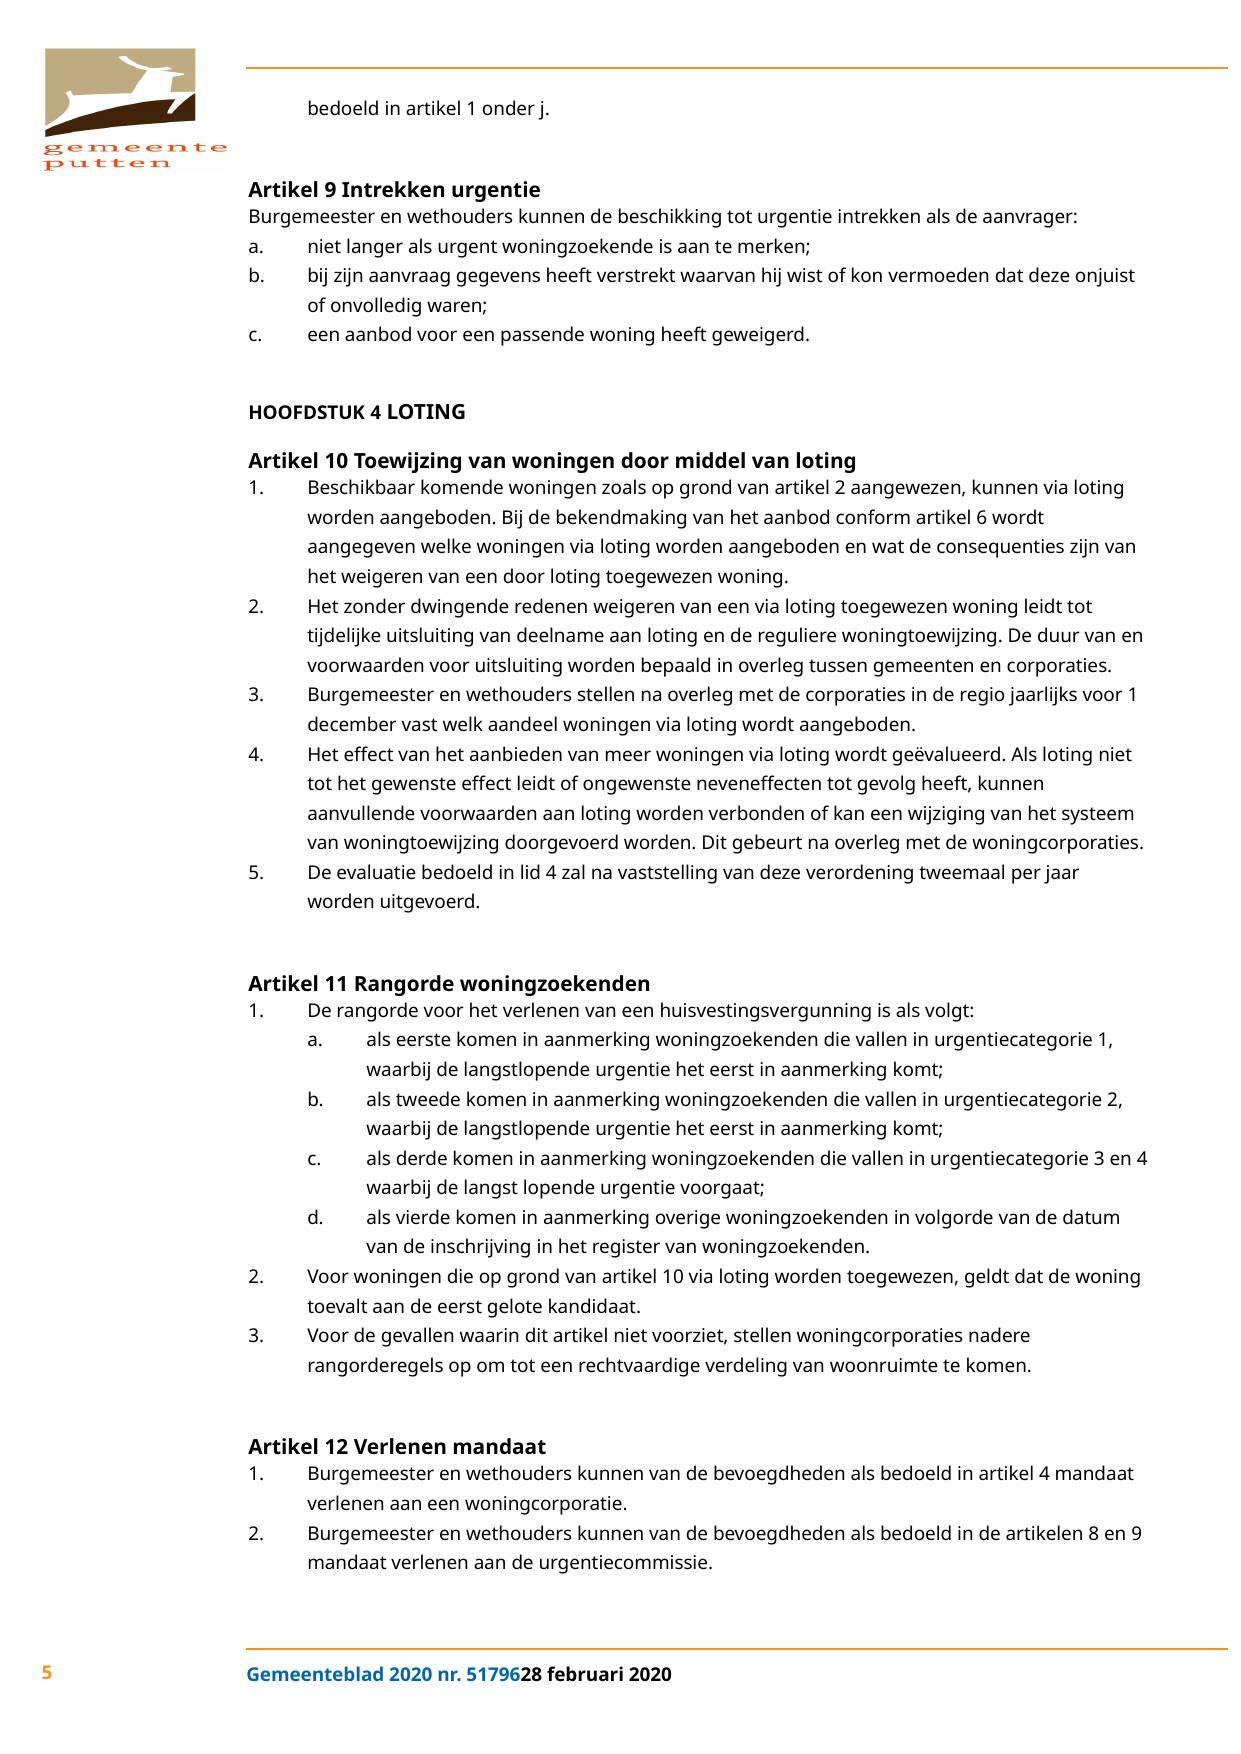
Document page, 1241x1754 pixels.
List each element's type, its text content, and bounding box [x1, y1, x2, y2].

list De evaluatie bedoeld in lid 4 zal na vaststelling van deze verordening tweemaal per jaar worden uitgevoerd. [248, 859, 1152, 914]
list Voor de gevallen waarin dit artikel niet voorziet, stellen woningcorporaties nadere rangorderegels op om tot een rechtvaardige verdeling van woonruimte te komen. [248, 1322, 1152, 1378]
list als vierde komen in aanmerking overige woningzoekenden in volgorde van de datum van de inschrijving in het register van woningzoekenden. [307, 1204, 1152, 1259]
list niet langer als urgent woningzoekende is aan te merken; [248, 233, 1152, 258]
list Burgemeester en wethouders stellen na overleg met de corporaties in de regio jaarlijks voor 1 december vast welk aandeel woningen via loting wordt aangeboden. [248, 682, 1152, 737]
list bedoeld in artikel 1 onder j. [248, 95, 1152, 121]
list Burgemeester en wethouders kunnen van de bevoegdheden als bedoeld in de artikelen 8 en 9 mandaat verlenen aan de urgentiecommissie. [248, 1520, 1152, 1575]
list een aanbod voor een passende woning heeft geweigerd. [248, 322, 1152, 347]
list als derde komen in aanmerking woningzoekenden die vallen in urgentiecategorie 3 en 4 waarbij de langst lopende urgentie voorgaat; [307, 1145, 1152, 1200]
picture [41, 47, 231, 172]
list Het zonder dwingende redenen weigeren van een via loting toegewezen woning leidt tot tijdelijke uitsluiting van deelname aan loting en de reguliere woningtoewijzing. De duur van en voorwaarden voor uitsluiting worden bepaald in overleg tussen gemeenten en corporaties. [248, 593, 1152, 678]
text Artikel 10 Toewijzing van woningen door middel van loting [248, 446, 1152, 474]
text Artikel 11 Rangorde woningzoekenden [248, 969, 1152, 997]
list als tweede komen in aanmerking woningzoekenden die vallen in urgentiecategorie 2, waarbij de langstlopende urgentie het eerst in aanmerking komt; [307, 1086, 1152, 1141]
list Beschikbaar komende woningen zoals op grond van artikel 2 aangewezen, kunnen via loting worden aangeboden. Bij de bekendmaking van het aanbod conform artikel 6 wordt aangegeven welke woningen via loting worden aangeboden en wat de consequenties zijn van het weigeren van een door loting toegewezen woning. [248, 474, 1152, 589]
text Artikel 9 Intrekken urgentie [248, 175, 1152, 203]
list De rangorde voor het verlenen van een huisvestingsvergunning is als volgt: [248, 997, 1152, 1023]
list Voor woningen die op grond van artikel 10 via loting worden toegewezen, geldt dat de woning toevalt aan de eerst gelote kandidaat. [248, 1263, 1152, 1319]
text Burgemeester en wethouders kunnen de beschikking tot urgentie intrekken als de aanvrager: [248, 203, 1152, 229]
text Artikel 12 Verlenen mandaat [248, 1432, 1152, 1461]
list bij zijn aanvraag gegevens heeft verstrekt waarvan hij wist of kon vermoeden dat deze onjuist of onvolledig waren; [248, 262, 1152, 318]
list als eerste komen in aanmerking woningzoekenden die vallen in urgentiecategorie 1, waarbij de langstlopende urgentie het eerst in aanmerking komt; [307, 1027, 1152, 1082]
text HOOFDSTUK 4 LOTING [248, 397, 1152, 425]
list Burgemeester en wethouders kunnen van de bevoegdheden als bedoeld in artikel 4 mandaat verlenen aan een woningcorporatie. [248, 1461, 1152, 1516]
list Het effect van het aanbieden van meer woningen via loting wordt geëvalueerd. Als loting niet tot het gewenste effect leidt of ongewenste neveneffecten tot gevolg heeft, kunnen aanvullende voorwaarden aan loting worden verbonden of kan een wijziging van het systeem van woningtoewijzing doorgevoerd worden. Dit gebeurt na overleg met de woningcorporaties. [248, 741, 1152, 855]
